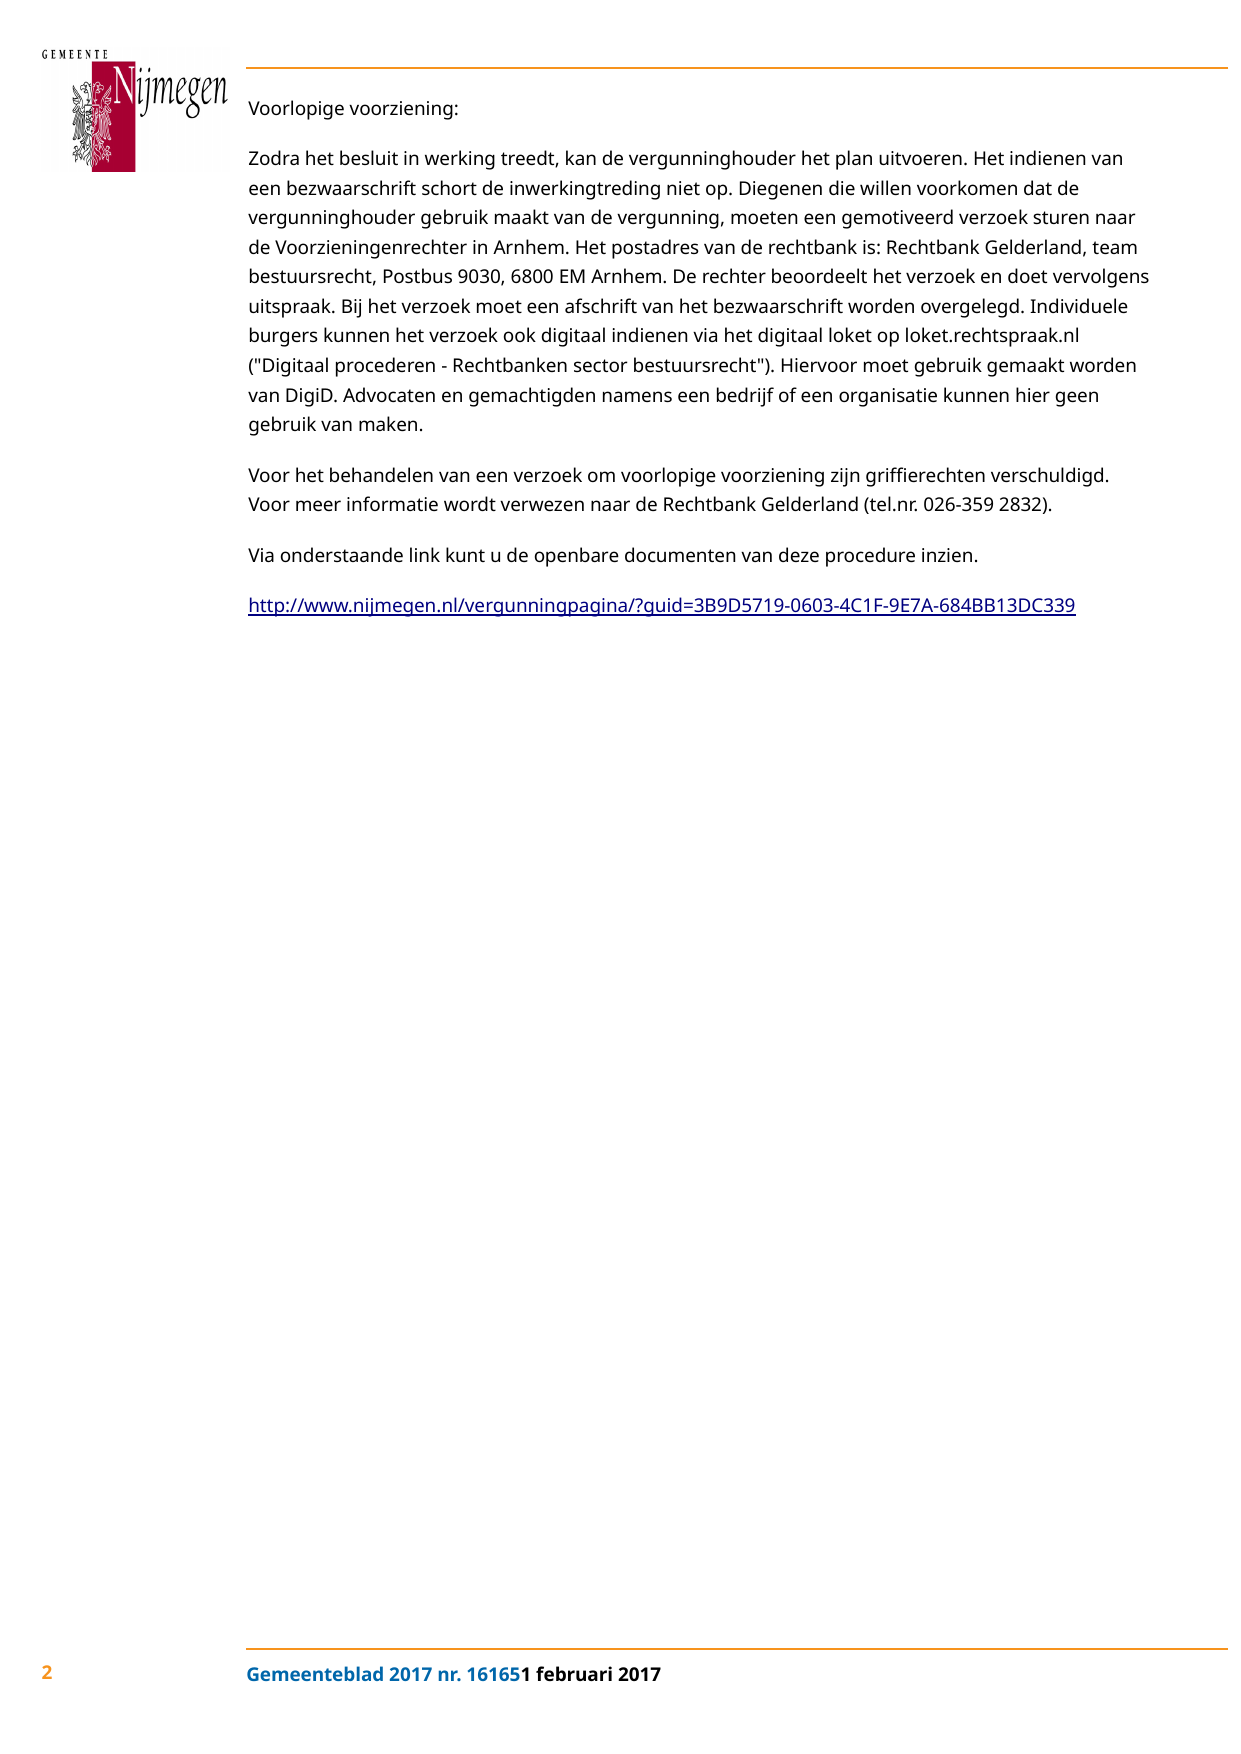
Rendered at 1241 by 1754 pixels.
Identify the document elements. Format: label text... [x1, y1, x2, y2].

text http://www.nijmegen.nl/vergunningpagina/?guid=3B9D5719-0603-4C1F-9E7A-684BB13DC339 [248, 592, 1152, 618]
text Via onderstaande link kunt u de openbare documenten van deze procedure inzien. [248, 542, 1152, 568]
text Voor het behandelen van een verzoek om voorlopige voorziening zijn griffierechten verschuldigd. Voor meer informatie wordt verwezen naar de Rechtbank Gelderland (tel.nr. 026-359 2832). [248, 462, 1152, 517]
text Voorlopige voorziening: [248, 95, 1152, 121]
picture [41, 47, 231, 172]
text Zodra het besluit in werking treedt, kan de vergunninghouder het plan uitvoeren. Het indienen van een bezwaarschrift schort de inwerkingtreding niet op. Diegenen die willen voorkomen dat de vergunninghouder gebruik maakt van de vergunning, moeten een gemotiveerd verzoek sturen naar de Voorzieningenrechter in Arnhem. Het postadres van de rechtbank is: Rechtbank Gelderland, team bestuursrecht, Postbus 9030, 6800 EM Arnhem. De rechter beoordeelt het verzoek en doet vervolgens uitspraak. Bij het verzoek moet een afschrift van het bezwaarschrift worden overgelegd. Individuele burgers kunnen het verzoek ook digitaal indienen via het digitaal loket op loket.rechtspraak.nl ("Digitaal procederen - Rechtbanken sector bestuursrecht"). Hiervoor moet gebruik gemaakt worden van DigiD. Advocaten en gemachtigden namens een bedrijf of een organisatie kunnen hier geen gebruik van maken. [248, 145, 1152, 437]
